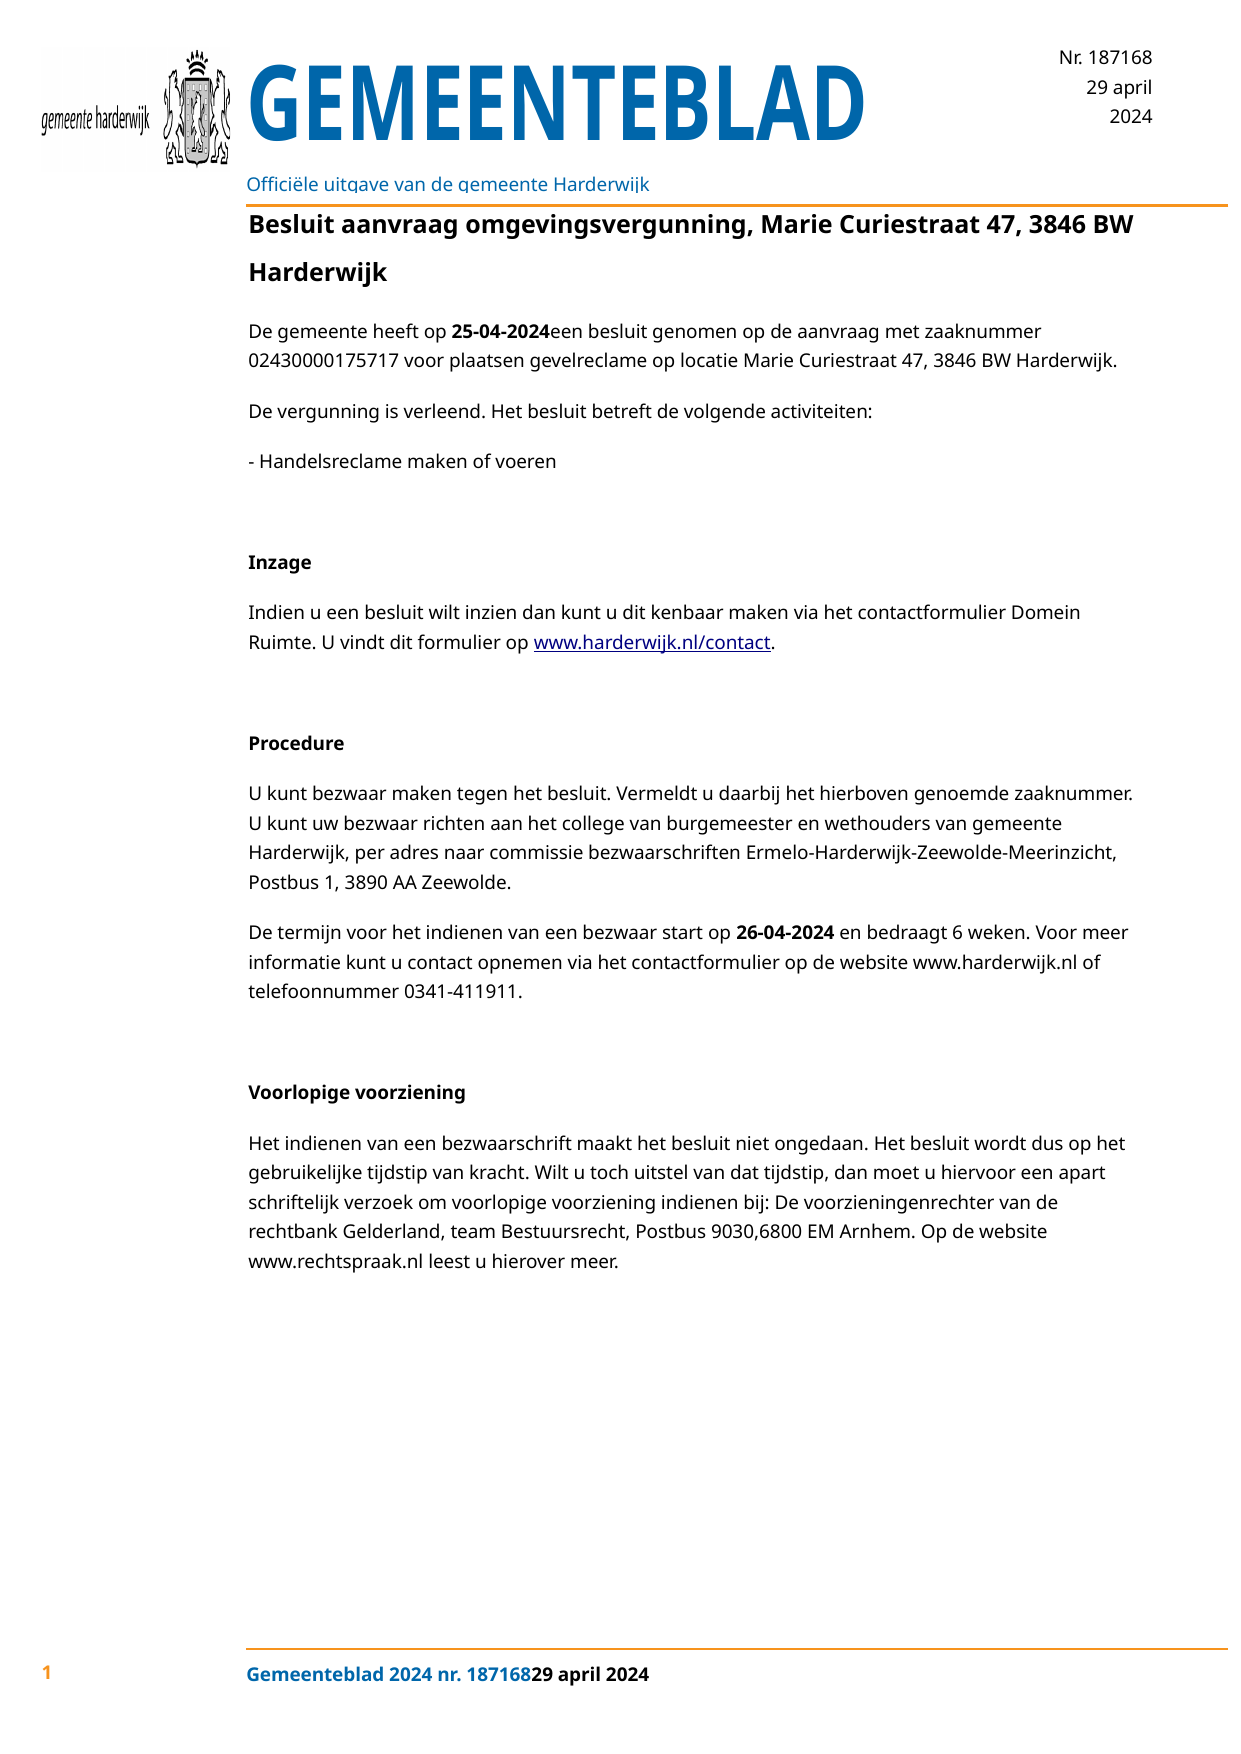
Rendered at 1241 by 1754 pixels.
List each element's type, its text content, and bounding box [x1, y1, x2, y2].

text - Handelsreclame maken of voeren [248, 448, 1152, 474]
text Het indienen van een bezwaarschrift maakt het besluit niet ongedaan. Het besluit wordt dus op het gebruikelijke tijdstip van kracht. Wilt u toch uitstel van dat tijdstip, dan moet u hiervoor een apart schriftelijk verzoek om voorlopige voorziening indienen bij: De voorzieningenrechter van de rechtbank Gelderland, team Bestuursrecht, Postbus 9030,6800 EM Arnhem. Op de website www.rechtspraak.nl leest u hierover meer. [248, 1130, 1152, 1274]
text De vergunning is verleend. Het besluit betreft de volgende activiteiten: [248, 398, 1152, 424]
text Voorlopige voorziening [248, 1079, 1152, 1105]
text U kunt bezwaar maken tegen het besluit. Vermeldt u daarbij het hierboven genoemde zaaknummer. U kunt uw bezwaar richten aan het college van burgemeester en wethouders van gemeente Harderwijk, per adres naar commissie bezwaarschriften Ermelo-Harderwijk-Zeewolde-Meerinzicht, Postbus 1, 3890 AA Zeewolde. [248, 780, 1152, 895]
text De termijn voor het indienen van een bezwaar start op 26-04-2024 en bedraagt 6 weken. Voor meer informatie kunt u contact opnemen via het contactformulier op de website www.harderwijk.nl of telefoonnummer 0341-411911. [248, 919, 1152, 1004]
text Indien u een besluit wilt inzien dan kunt u dit kenbaar maken via het contactformulier Domein Ruimte. U vindt dit formulier op www.harderwijk.nl/contact. [248, 599, 1152, 655]
text Inzage [248, 549, 1152, 575]
picture [41, 47, 231, 172]
text Besluit aanvraag omgevingsvergunning, Marie Curiestraat 47, 3846 BW Harderwijk [248, 207, 1152, 288]
text De gemeente heeft op 25-04-2024een besluit genomen op de aanvraag met zaaknummer 02430000175717 voor plaatsen gevelreclame op locatie Marie Curiestraat 47, 3846 BW Harderwijk. [248, 318, 1152, 373]
text Procedure [248, 730, 1152, 756]
